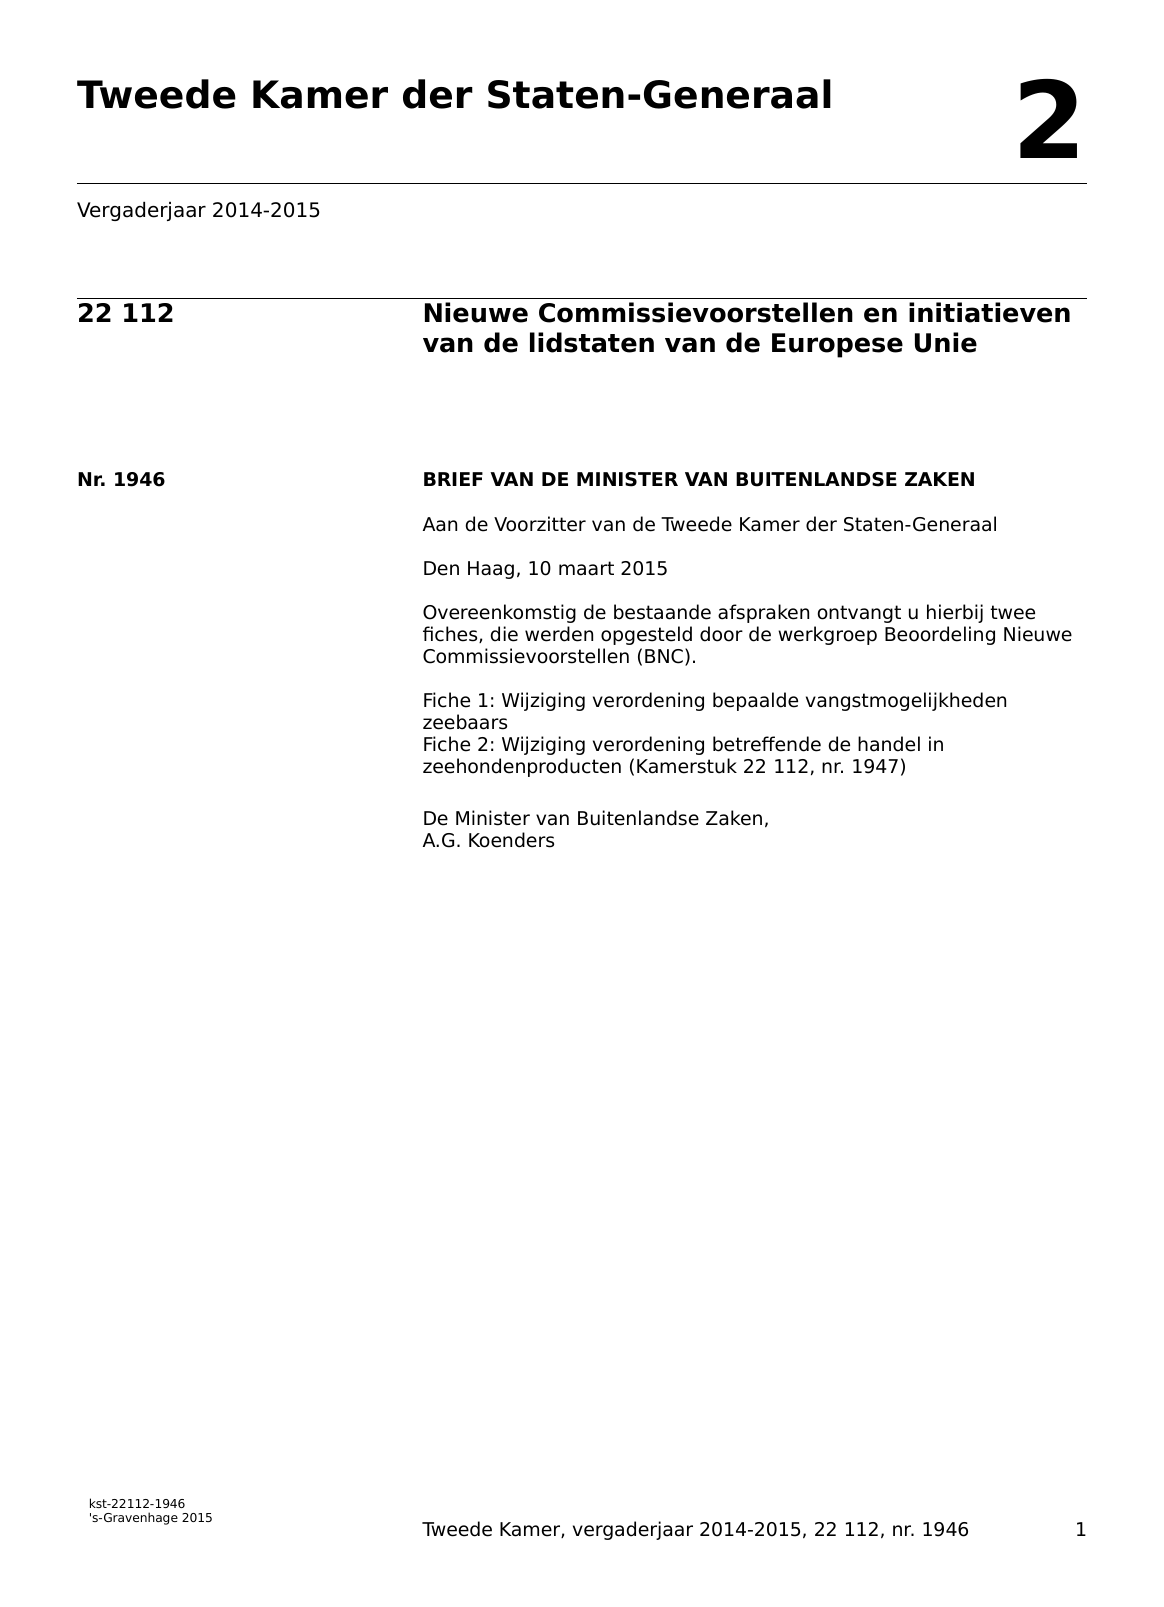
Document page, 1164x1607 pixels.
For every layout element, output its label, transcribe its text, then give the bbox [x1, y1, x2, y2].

text kst-22112-1946 [88, 1497, 323, 1511]
table_header 2 [886, 59, 1087, 183]
text Den Haag, 10 maart 2015 [422, 558, 1087, 580]
table_cell Vergaderjaar 2014-2015 [77, 184, 1087, 298]
subtitle 22 112 Nieuwe Commissievoorstellen en initiatieven van de lidstaten van de Europese Unie [77, 299, 1087, 358]
text Fiche 1: Wijziging verordening bepaalde vangstmogelijkheden zeebaars [422, 690, 1087, 734]
text 's-Gravenhage 2015 [88, 1511, 323, 1525]
table_header Tweede Kamer der Staten-Generaal [77, 59, 886, 183]
text Aan de Voorzitter van de Tweede Kamer der Staten-Generaal [422, 513, 1087, 536]
text Overeenkomstig de bestaande afspraken ontvangt u hierbij twee fiches, die werden opgesteld door de werkgroep Beoordeling Nieuwe Commissievoorstellen (BNC). [422, 602, 1087, 668]
text De Minister van Buitenlandse Zaken, A.G. Koenders [422, 808, 1087, 852]
subtitle Nr. 1946 BRIEF VAN DE MINISTER VAN BUITENLANDSE ZAKEN [77, 469, 1087, 491]
text Fiche 2: Wijziging verordening betreffende de handel in zeehondenproducten (Kamerstuk 22 112, nr. 1947) [422, 734, 1087, 778]
